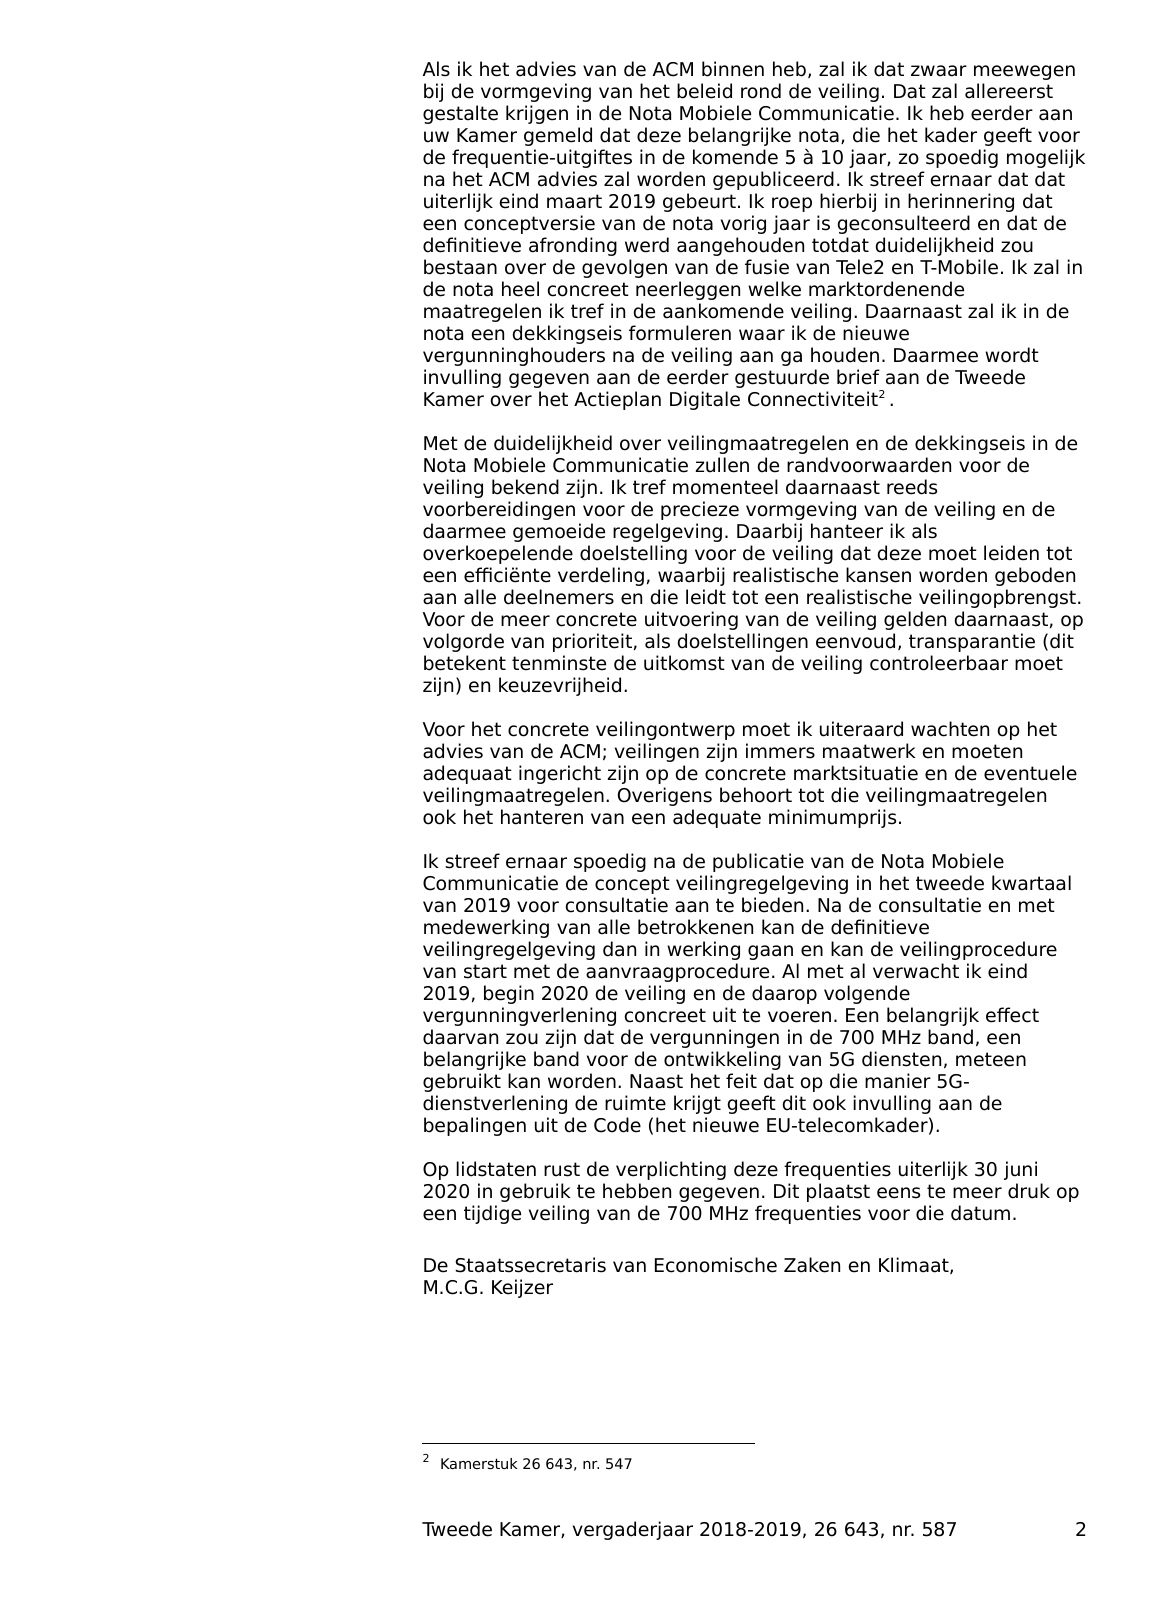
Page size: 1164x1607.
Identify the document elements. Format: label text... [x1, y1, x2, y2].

text Als ik het advies van de ACM binnen heb, zal ik dat zwaar meewegen bij de vormgeving van het beleid rond de veiling. Dat zal allereerst gestalte krijgen in de Nota Mobiele Communicatie. Ik heb eerder aan uw Kamer gemeld dat deze belangrijke nota, die het kader geeft voor de frequentie-uitgiftes in de komende 5 à 10 jaar, zo spoedig mogelijk na het ACM advies zal worden gepubliceerd. Ik streef ernaar dat dat uiterlijk eind maart 2019 gebeurt. Ik roep hierbij in herinnering dat een conceptversie van de nota vorig jaar is geconsulteerd en dat de definitieve afronding werd aangehouden totdat duidelijkheid zou bestaan over de gevolgen van de fusie van Tele2 en T-Mobile. Ik zal in de nota heel concreet neerleggen welke marktordenende maatregelen ik tref in de aankomende veiling. Daarnaast zal ik in de nota een dekkingseis formuleren waar ik de nieuwe vergunninghouders na de veiling aan ga houden. Daarmee wordt invulling gegeven aan de eerder gestuurde brief aan de Tweede Kamer over het Actieplan Digitale Connectiviteit. [422, 59, 1087, 411]
text Op lidstaten rust de verplichting deze frequenties uiterlijk 30 juni 2020 in gebruik te hebben gegeven. Dit plaatst eens te meer druk op een tijdige veiling van de 700 MHz frequenties voor die datum. [422, 1159, 1087, 1225]
text De Staatssecretaris van Economische Zaken en Klimaat, M.C.G. Keijzer [422, 1255, 1087, 1299]
text Kamerstuk 26 643, nr. 547 [422, 1452, 1087, 1474]
text Voor het concrete veilingontwerp moet ik uiteraard wachten op het advies van de ACM; veilingen zijn immers maatwerk en moeten adequaat ingericht zijn op de concrete marktsituatie en de eventuele veilingmaatregelen. Overigens behoort tot die veilingmaatregelen ook het hanteren van een adequate minimumprijs. [422, 719, 1087, 829]
text Ik streef ernaar spoedig na de publicatie van de Nota Mobiele Communicatie de concept veilingregelgeving in het tweede kwartaal van 2019 voor consultatie aan te bieden. Na de consultatie en met medewerking van alle betrokkenen kan de definitieve veilingregelgeving dan in werking gaan en kan de veilingprocedure van start met de aanvraagprocedure. Al met al verwacht ik eind 2019, begin 2020 de veiling en de daarop volgende vergunningverlening concreet uit te voeren. Een belangrijk effect daarvan zou zijn dat de vergunningen in de 700 MHz band, een belangrijke band voor de ontwikkeling van 5G diensten, meteen gebruikt kan worden. Naast het feit dat op die manier 5G-dienstverlening de ruimte krijgt geeft dit ook invulling aan de bepalingen uit de Code (het nieuwe EU-telecomkader). [422, 851, 1087, 1137]
text Met de duidelijkheid over veilingmaatregelen en de dekkingseis in de Nota Mobiele Communicatie zullen de randvoorwaarden voor de veiling bekend zijn. Ik tref momenteel daarnaast reeds voorbereidingen voor de precieze vormgeving van de veiling en de daarmee gemoeide regelgeving. Daarbij hanteer ik als overkoepelende doelstelling voor de veiling dat deze moet leiden tot een efficiënte verdeling, waarbij realistische kansen worden geboden aan alle deelnemers en die leidt tot een realistische veilingopbrengst. Voor de meer concrete uitvoering van de veiling gelden daarnaast, op volgorde van prioriteit, als doelstellingen eenvoud, transparantie (dit betekent tenminste de uitkomst van de veiling controleerbaar moet zijn) en keuzevrijheid. [422, 433, 1087, 697]
